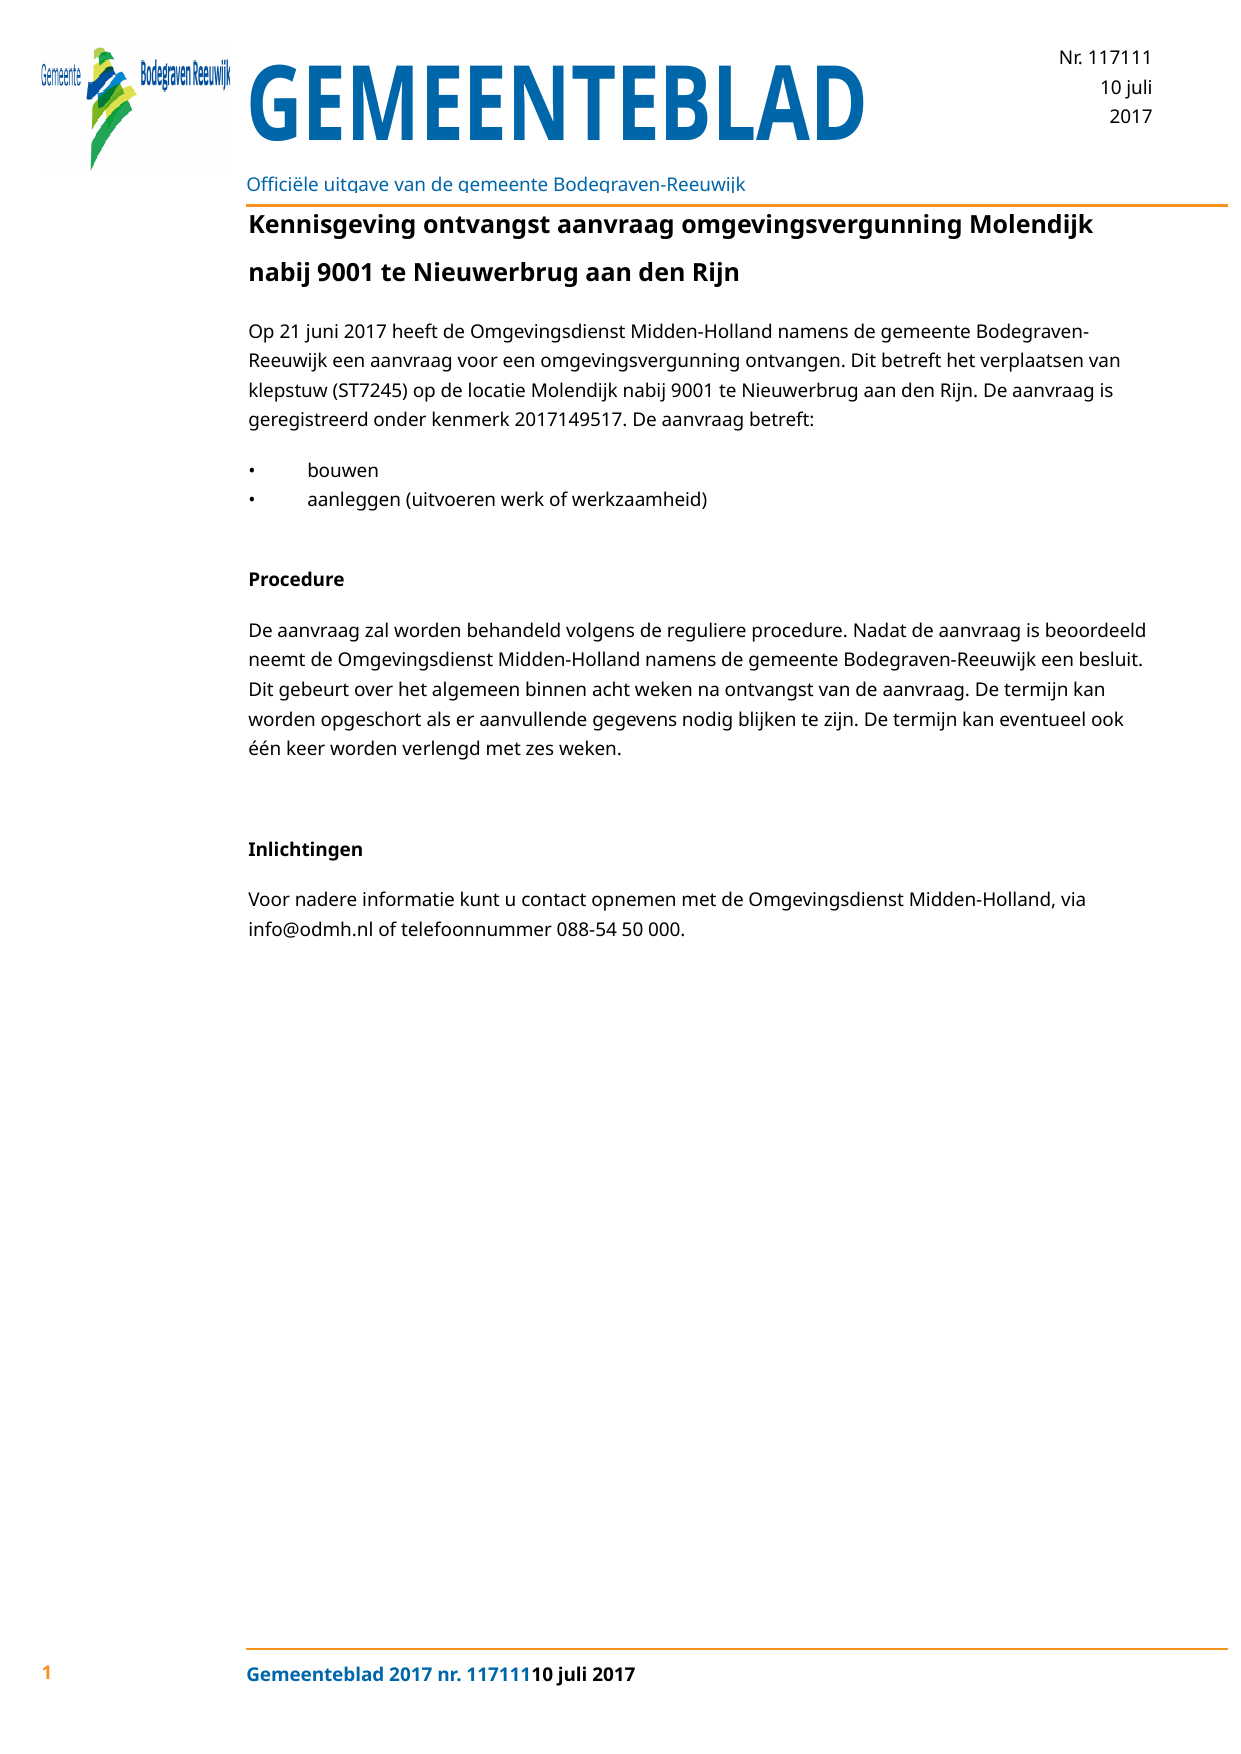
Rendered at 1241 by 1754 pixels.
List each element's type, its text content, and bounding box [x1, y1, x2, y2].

text Procedure [248, 567, 1152, 592]
list bouwen [248, 457, 1152, 483]
text Voor nadere informatie kunt u contact opnemen met de Omgevingsdienst Midden-Holland, via info@odmh.nl of telefoonnummer 088-54 50 000. [248, 887, 1152, 942]
text Op 21 juni 2017 heeft de Omgevingsdienst Midden-Holland namens de gemeente Bodegraven-Reeuwijk een aanvraag voor een omgevingsvergunning ontvangen. Dit betreft het verplaatsen van klepstuw (ST7245) op de locatie Molendijk nabij 9001 te Nieuwerbrug aan den Rijn. De aanvraag is geregistreerd onder kenmerk 2017149517. De aanvraag betreft: [248, 318, 1152, 432]
text De aanvraag zal worden behandeld volgens de reguliere procedure. Nadat de aanvraag is beoordeeld neemt de Omgevingsdienst Midden-Holland namens de gemeente Bodegraven-Reeuwijk een besluit. Dit gebeurt over het algemeen binnen acht weken na ontvangst van de aanvraag. De termijn kan worden opgeschort als er aanvullende gegevens nodig blijken te zijn. De termijn kan eventueel ook één keer worden verlengd met zes weken. [248, 617, 1152, 761]
text Inlichtingen [248, 836, 1152, 862]
text Kennisgeving ontvangst aanvraag omgevingsvergunning Molendijk nabij 9001 te Nieuwerbrug aan den Rijn [248, 207, 1152, 288]
list aanleggen (uitvoeren werk of werkzaamheid) [248, 487, 1152, 512]
picture [41, 47, 231, 172]
